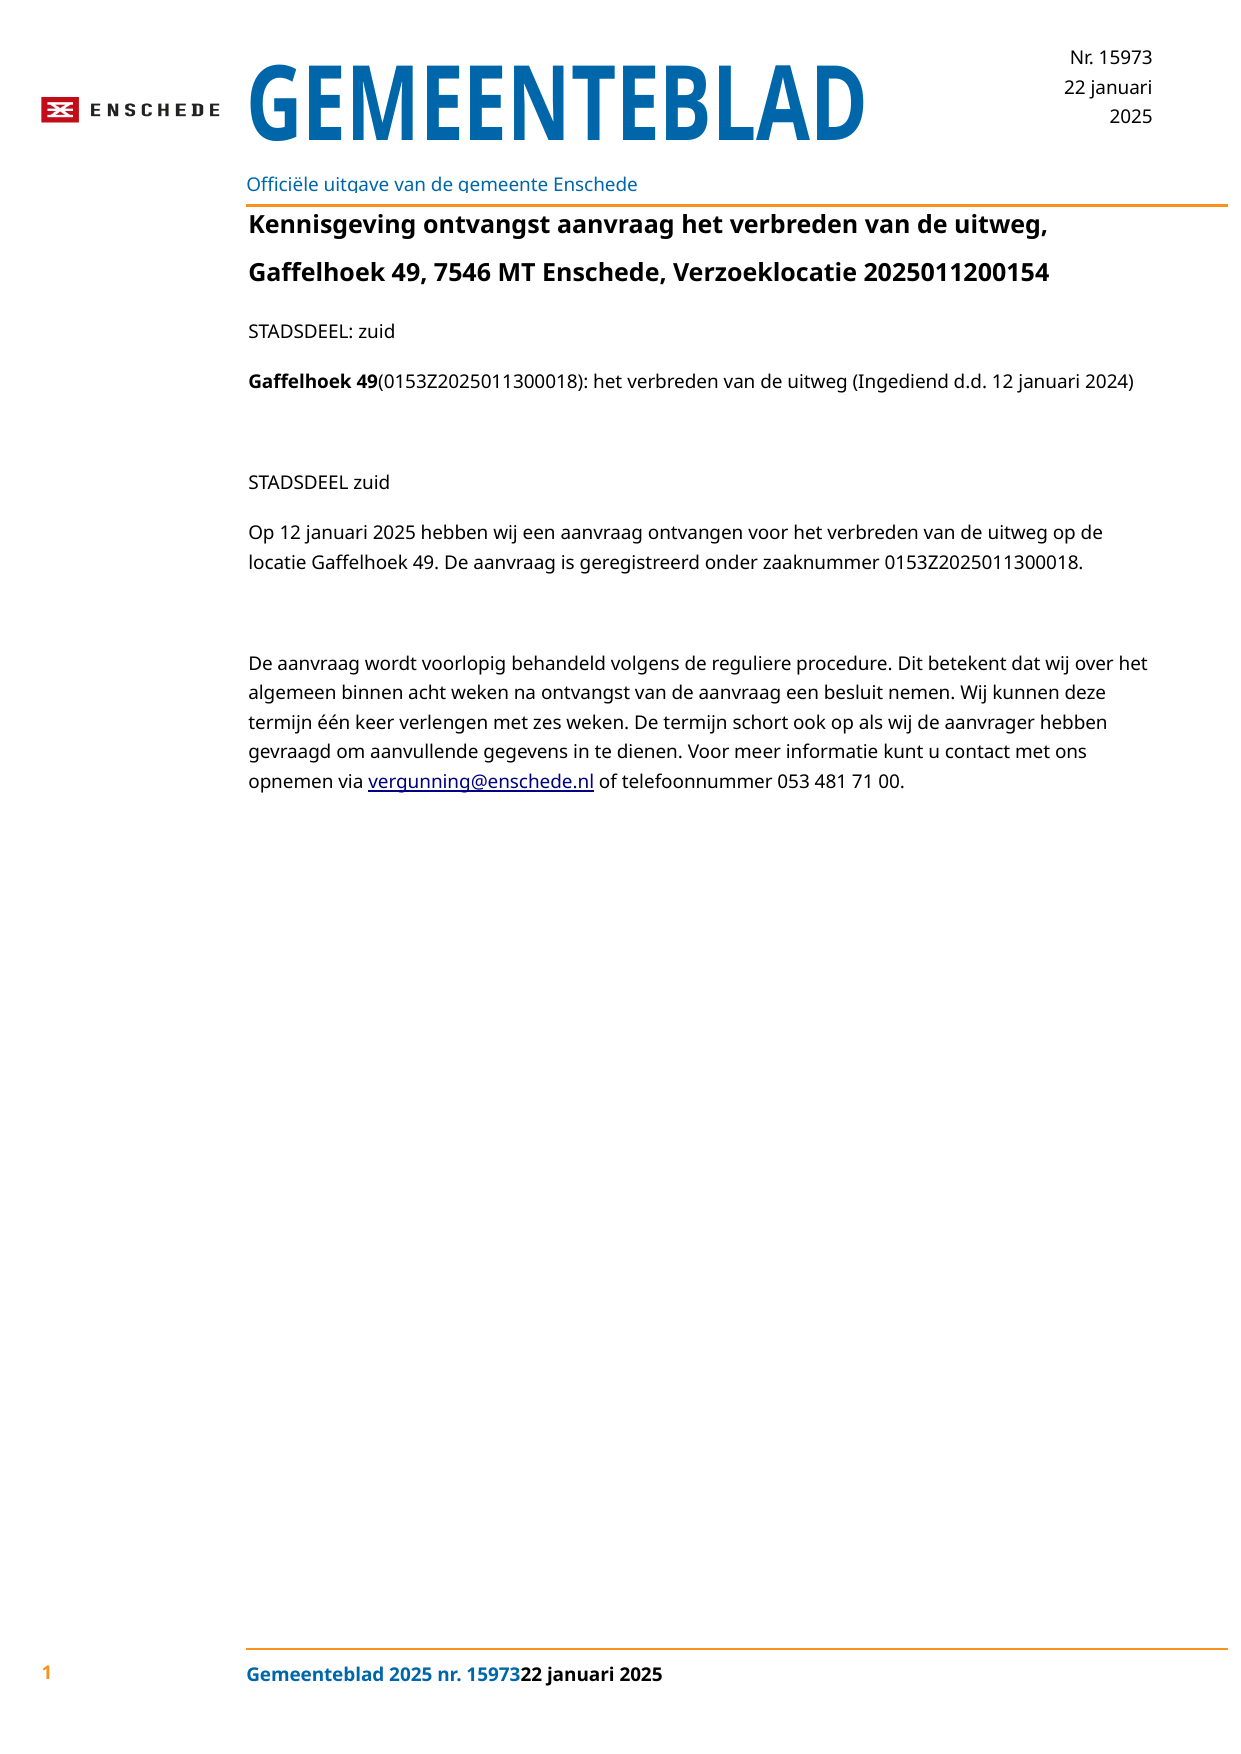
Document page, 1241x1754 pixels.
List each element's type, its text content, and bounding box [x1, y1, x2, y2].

text Kennisgeving ontvangst aanvraag het verbreden van de uitweg, Gaffelhoek 49, 7546 MT Enschede, Verzoeklocatie 2025011200154 [248, 207, 1152, 288]
text Op 12 januari 2025 hebben wij een aanvraag ontvangen voor het verbreden van de uitweg op de locatie Gaffelhoek 49. De aanvraag is geregistreerd onder zaaknummer 0153Z2025011300018. [248, 519, 1152, 575]
text STADSDEEL: zuid [248, 318, 1152, 344]
text STADSDEEL zuid [248, 469, 1152, 495]
text De aanvraag wordt voorlopig behandeld volgens de reguliere procedure. Dit betekent dat wij over het algemeen binnen acht weken na ontvangst van de aanvraag een besluit nemen. Wij kunnen deze termijn één keer verlengen met zes weken. De termijn schort ook op als wij de aanvrager hebben gevraagd om aanvullende gegevens in te dienen. Voor meer informatie kunt u contact met ons opnemen via vergunning@enschede.nl of telefoonnummer 053 481 71 00. [248, 650, 1152, 794]
picture [41, 47, 231, 172]
text Gaffelhoek 49(0153Z2025011300018): het verbreden van de uitweg (Ingediend d.d. 12 januari 2024) [248, 368, 1152, 394]
